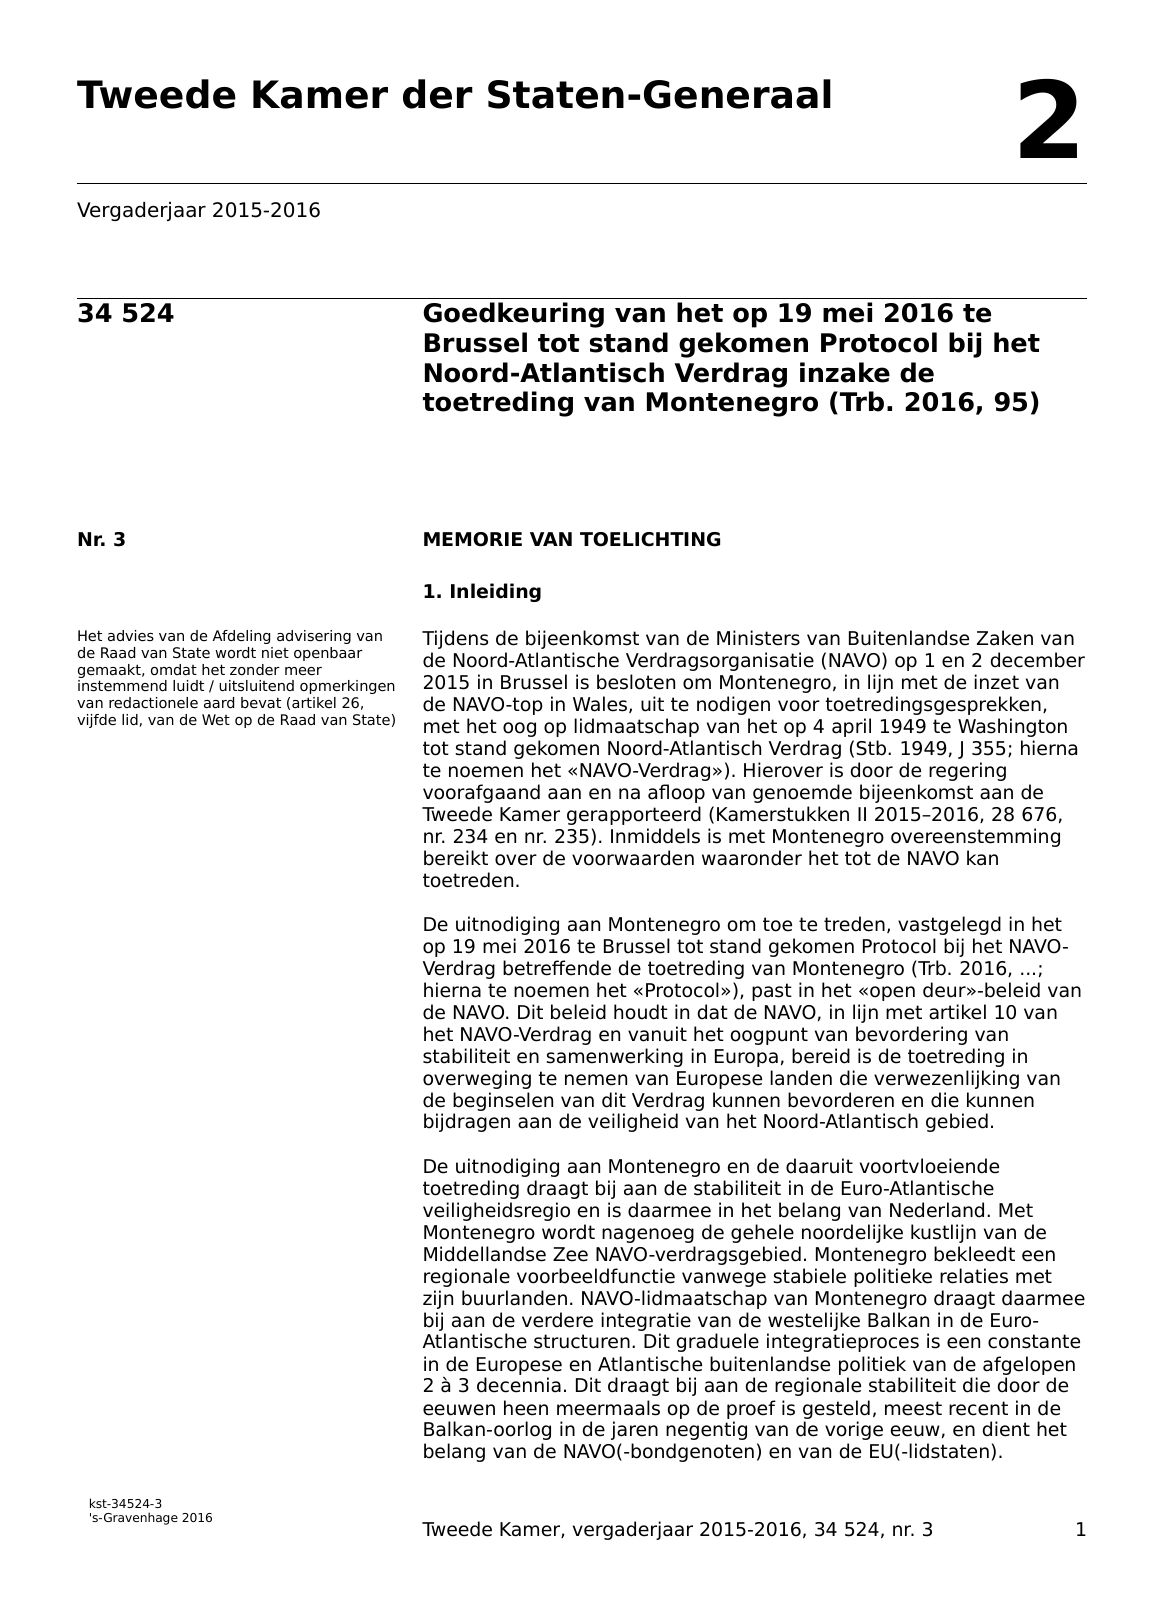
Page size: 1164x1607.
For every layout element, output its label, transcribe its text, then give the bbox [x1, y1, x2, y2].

text kst-34524-3 [88, 1497, 323, 1511]
text Het advies van de Afdeling advisering van de Raad van State wordt niet openbaar gemaakt, omdat het zonder meer instemmend luidt / uitsluitend opmerkingen van redactionele aard bevat (artikel 26, vijfde lid, van de Wet op de Raad van State) [77, 628, 399, 729]
text De uitnodiging aan Montenegro en de daaruit voortvloeiende toetreding draagt bij aan de stabiliteit in de Euro-Atlantische veiligheidsregio en is daarmee in het belang van Nederland. Met Montenegro wordt nagenoeg de gehele noordelijke kustlijn van de Middellandse Zee NAVO-verdragsgebied. Montenegro bekleedt een regionale voorbeeldfunctie vanwege stabiele politieke relaties met zijn buurlanden. NAVO-lidmaatschap van Montenegro draagt daarmee bij aan de verdere integratie van de westelijke Balkan in de Euro-Atlantische structuren. Dit graduele integratieproces is een constante in de Europese en Atlantische buitenlandse politiek van de afgelopen 2 à 3 decennia. Dit draagt bij aan de regionale stabiliteit die door de eeuwen heen meermaals op de proef is gesteld, meest recent in de Balkan-oorlog in de jaren negentig van de vorige eeuw, en dient het belang van de NAVO(-bondgenoten) en van de EU(-lidstaten). [422, 1156, 1087, 1463]
text De uitnodiging aan Montenegro om toe te treden, vastgelegd in het op 19 mei 2016 te Brussel tot stand gekomen Protocol bij het NAVO-Verdrag betreffende de toetreding van Montenegro (Trb. 2016, ...; hierna te noemen het «Protocol»), past in het «open deur»-beleid van de NAVO. Dit beleid houdt in dat de NAVO, in lijn met artikel 10 van het NAVO-Verdrag en vanuit het oogpunt van bevordering van stabiliteit en samenwerking in Europa, bereid is de toetreding in overweging te nemen van Europese landen die verwezenlijking van de beginselen van dit Verdrag kunnen bevorderen en die kunnen bijdragen aan de veiligheid van het Noord-Atlantisch gebied. [422, 914, 1087, 1133]
subtitle Nr. 3 MEMORIE VAN TOELICHTING [77, 529, 1087, 551]
table_header 2 [886, 59, 1087, 183]
text Tijdens de bijeenkomst van de Ministers van Buitenlandse Zaken van de Noord-Atlantische Verdragsorganisatie (NAVO) op 1 en 2 december 2015 in Brussel is besloten om Montenegro, in lijn met de inzet van de NAVO-top in Wales, uit te nodigen voor toetredingsgesprekken, met het oog op lidmaatschap van het op 4 april 1949 te Washington tot stand gekomen Noord-Atlantisch Verdrag (Stb. 1949, J 355; hierna te noemen het «NAVO-Verdrag»). Hierover is door de regering voorafgaand aan en na afloop van genoemde bijeenkomst aan de Tweede Kamer gerapporteerd (Kamerstukken II 2015–2016, 28 676, nr. 234 en nr. 235). Inmiddels is met Montenegro overeenstemming bereikt over de voorwaarden waaronder het tot de NAVO kan toetreden. [422, 628, 1087, 891]
table_cell Vergaderjaar 2015-2016 [77, 184, 1087, 298]
text 's-Gravenhage 2016 [88, 1511, 323, 1525]
table_header Tweede Kamer der Staten-Generaal [77, 59, 886, 183]
subtitle 34 524 Goedkeuring van het op 19 mei 2016 te Brussel tot stand gekomen Protocol bij het Noord-Atlantisch Verdrag inzake de toetreding van Montenegro (Trb. 2016, 95) [77, 299, 1087, 418]
subtitle 1. Inleiding [422, 581, 1087, 603]
